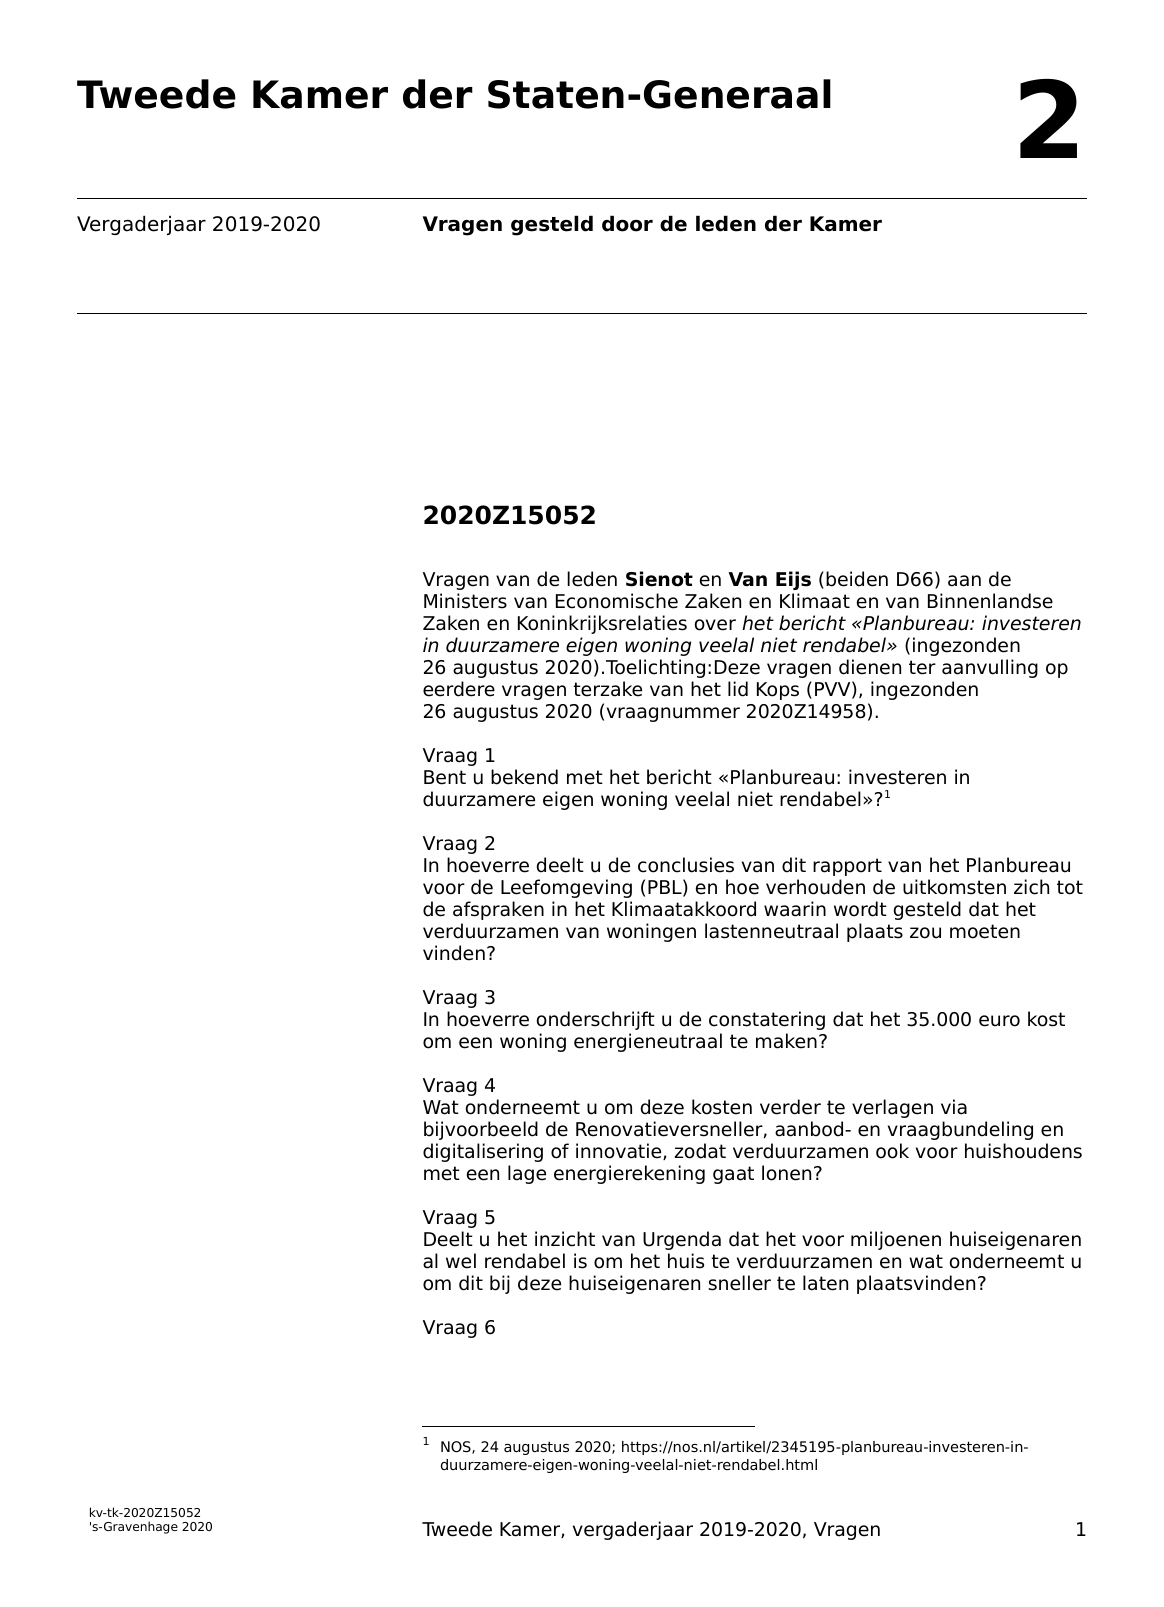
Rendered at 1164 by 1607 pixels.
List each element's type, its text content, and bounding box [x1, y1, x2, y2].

table_cell Vergaderjaar 2019-2020 [77, 199, 422, 313]
text Vraag 5 [422, 1207, 1087, 1229]
text Wat onderneemt u om deze kosten verder te verlagen via bijvoorbeeld de Renovatieversneller, aanbod- en vraagbundeling en digitalisering of innovatie, zodat verduurzamen ook voor huishoudens met een lage energierekening gaat lonen? [422, 1097, 1087, 1185]
text Vraag 2 [422, 833, 1087, 855]
text Bent u bekend met het bericht «Planbureau: investeren in duurzamere eigen woning veelal niet rendabel»? [422, 767, 1087, 811]
table_header 2 [886, 59, 1087, 198]
text Vraag 6 [422, 1317, 1087, 1339]
table_cell Vragen gesteld door de leden der Kamer [422, 199, 1087, 313]
text In hoeverre onderschrijft u de constatering dat het 35.000 euro kost om een woning energieneutraal te maken? [422, 1009, 1087, 1053]
text 's-Gravenhage 2020 [88, 1520, 323, 1534]
text NOS, 24 augustus 2020; https://nos.nl/artikel/2345195-planbureau-investeren-in-duurzamere-eigen-woning-veelal-niet-rendabel.html [422, 1435, 1087, 1474]
text Vragen van de leden Sienot en Van Eijs (beiden D66) aan de Ministers van Economische Zaken en Klimaat en van Binnenlandse Zaken en Koninkrijksrelaties over het bericht «Planbureau: investeren in duurzamere eigen woning veelal niet rendabel» (ingezonden 26 augustus 2020).Toelichting:Deze vragen dienen ter aanvulling op eerdere vragen terzake van het lid Kops (PVV), ingezonden 26 augustus 2020 (vraagnummer 2020Z14958). [422, 569, 1087, 723]
text Vraag 4 [422, 1075, 1087, 1097]
text In hoeverre deelt u de conclusies van dit rapport van het Planbureau voor de Leefomgeving (PBL) en hoe verhouden de uitkomsten zich tot de afspraken in het Klimaatakkoord waarin wordt gesteld dat het verduurzamen van woningen lastenneutraal plaats zou moeten vinden? [422, 855, 1087, 965]
table_header Tweede Kamer der Staten-Generaal [77, 59, 886, 198]
text 2020Z15052 [422, 501, 1087, 531]
text Vraag 1 [422, 745, 1087, 767]
text Deelt u het inzicht van Urgenda dat het voor miljoenen huiseigenaren al wel rendabel is om het huis te verduurzamen en wat onderneemt u om dit bij deze huiseigenaren sneller te laten plaatsvinden? [422, 1229, 1087, 1295]
text kv-tk-2020Z15052 [88, 1506, 323, 1520]
text Vraag 3 [422, 987, 1087, 1009]
